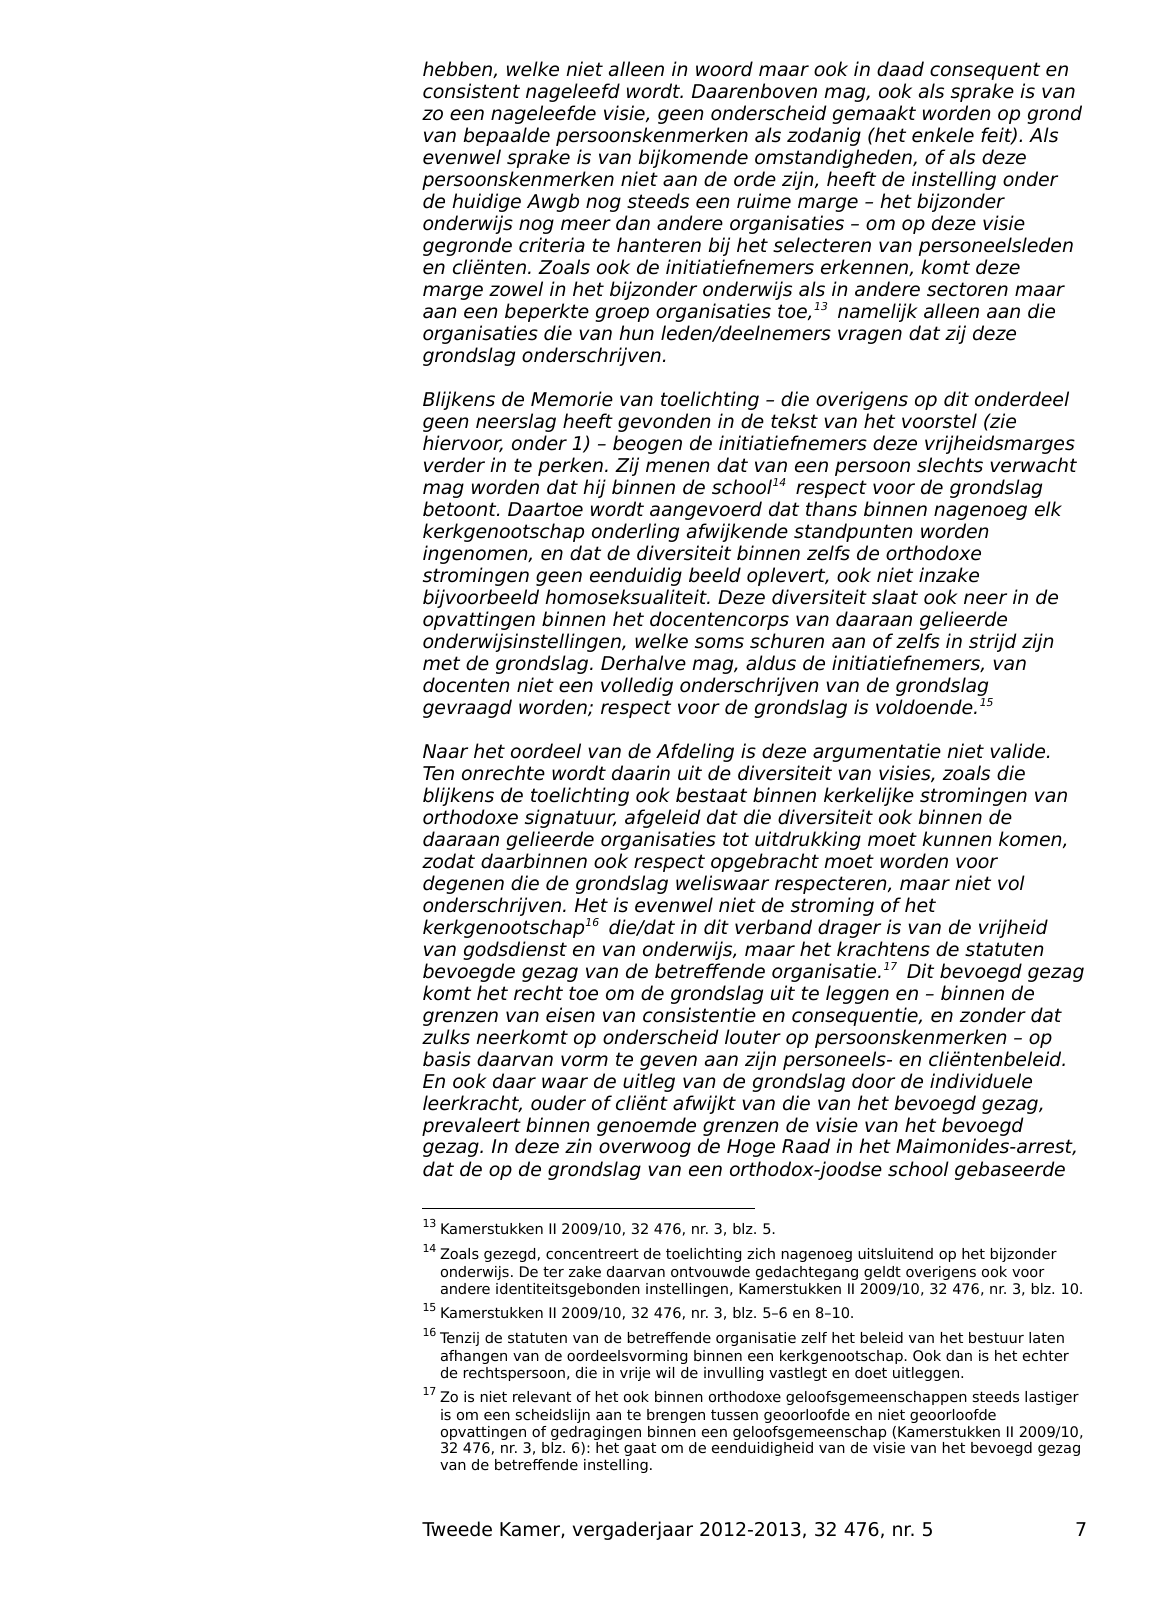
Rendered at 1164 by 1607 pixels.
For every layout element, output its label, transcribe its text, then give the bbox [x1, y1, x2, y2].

text Kamerstukken II 2009/10, 32 476, nr. 3, blz. 5. [422, 1217, 1087, 1239]
text Tenzij de statuten van de betreffende organisatie zelf het beleid van het bestuur laten afhangen van de oordeelsvorming binnen een kerkgenootschap. Ook dan is het echter de rechtspersoon, die in vrije wil de invulling vastlegt en doet uitleggen. [422, 1326, 1087, 1382]
text Naar het oordeel van de Afdeling is deze argumentatie niet valide. Ten onrechte wordt daarin uit de diversiteit van visies, zoals die blijkens de toelichting ook bestaat binnen kerkelijke stromingen van orthodoxe signatuur, afgeleid dat die diversiteit ook binnen de daaraan gelieerde organisaties tot uitdrukking moet kunnen komen, zodat daarbinnen ook respect opgebracht moet worden voor degenen die de grondslag weliswaar respecteren, maar niet vol onderschrijven. Het is evenwel niet de stroming of het kerkgenootschap die/dat in dit verband drager is van de vrijheid van godsdienst en van onderwijs, maar het krachtens de statuten bevoegde gezag van de betreffende organisatie. Dit bevoegd gezag komt het recht toe om de grondslag uit te leggen en – binnen de grenzen van eisen van consistentie en consequentie, en zonder dat zulks neerkomt op onderscheid louter op persoonskenmerken – op basis daarvan vorm te geven aan zijn personeels- en cliëntenbeleid. En ook daar waar de uitleg van de grondslag door de individuele leerkracht, ouder of cliënt afwijkt van die van het bevoegd gezag, prevaleert binnen genoemde grenzen de visie van het bevoegd gezag. In deze zin overwoog de Hoge Raad in het Maimonides-arrest, dat de op de grondslag van een orthodox-joodse school gebaseerde [422, 741, 1087, 1180]
text Kamerstukken II 2009/10, 32 476, nr. 3, blz. 5–6 en 8–10. [422, 1301, 1087, 1323]
text Blijkens de Memorie van toelichting – die overigens op dit onderdeel geen neerslag heeft gevonden in de tekst van het voorstel (zie hiervoor, onder 1) – beogen de initiatiefnemers deze vrijheidsmarges verder in te perken. Zij menen dat van een persoon slechts verwacht mag worden dat hij binnen de school respect voor de grondslag betoont. Daartoe wordt aangevoerd dat thans binnen nagenoeg elk kerkgenootschap onderling afwijkende standpunten worden ingenomen, en dat de diversiteit binnen zelfs de orthodoxe stromingen geen eenduidig beeld oplevert, ook niet inzake bijvoorbeeld homoseksualiteit. Deze diversiteit slaat ook neer in de opvattingen binnen het docentencorps van daaraan gelieerde onderwijsinstellingen, welke soms schuren aan of zelfs in strijd zijn met de grondslag. Derhalve mag, aldus de initiatiefnemers, van docenten niet een volledig onderschrijven van de grondslag gevraagd worden; respect voor de grondslag is voldoende. [422, 389, 1087, 719]
text Zo is niet relevant of het ook binnen orthodoxe geloofsgemeenschappen steeds lastiger is om een scheidslijn aan te brengen tussen geoorloofde en niet geoorloofde opvattingen of gedragingen binnen een geloofsgemeenschap (Kamerstukken II 2009/10, 32 476, nr. 3, blz. 6): het gaat om de eenduidigheid van de visie van het bevoegd gezag van de betreffende instelling. [422, 1385, 1087, 1474]
text hebben, welke niet alleen in woord maar ook in daad consequent en consistent nageleefd wordt. Daarenboven mag, ook als sprake is van zo een nageleefde visie, geen onderscheid gemaakt worden op grond van bepaalde persoonskenmerken als zodanig (het enkele feit). Als evenwel sprake is van bijkomende omstandigheden, of als deze persoonskenmerken niet aan de orde zijn, heeft de instelling onder de huidige Awgb nog steeds een ruime marge – het bijzonder onderwijs nog meer dan andere organisaties – om op deze visie gegronde criteria te hanteren bij het selecteren van personeelsleden en cliënten. Zoals ook de initiatiefnemers erkennen, komt deze marge zowel in het bijzonder onderwijs als in andere sectoren maar aan een beperkte groep organisaties toe, namelijk alleen aan die organisaties die van hun leden/deelnemers vragen dat zij deze grondslag onderschrijven. [422, 59, 1087, 367]
text Zoals gezegd, concentreert de toelichting zich nagenoeg uitsluitend op het bijzonder onderwijs. De ter zake daarvan ontvouwde gedachtegang geldt overigens ook voor andere identiteitsgebonden instellingen, Kamerstukken II 2009/10, 32 476, nr. 3, blz. 10. [422, 1242, 1087, 1298]
